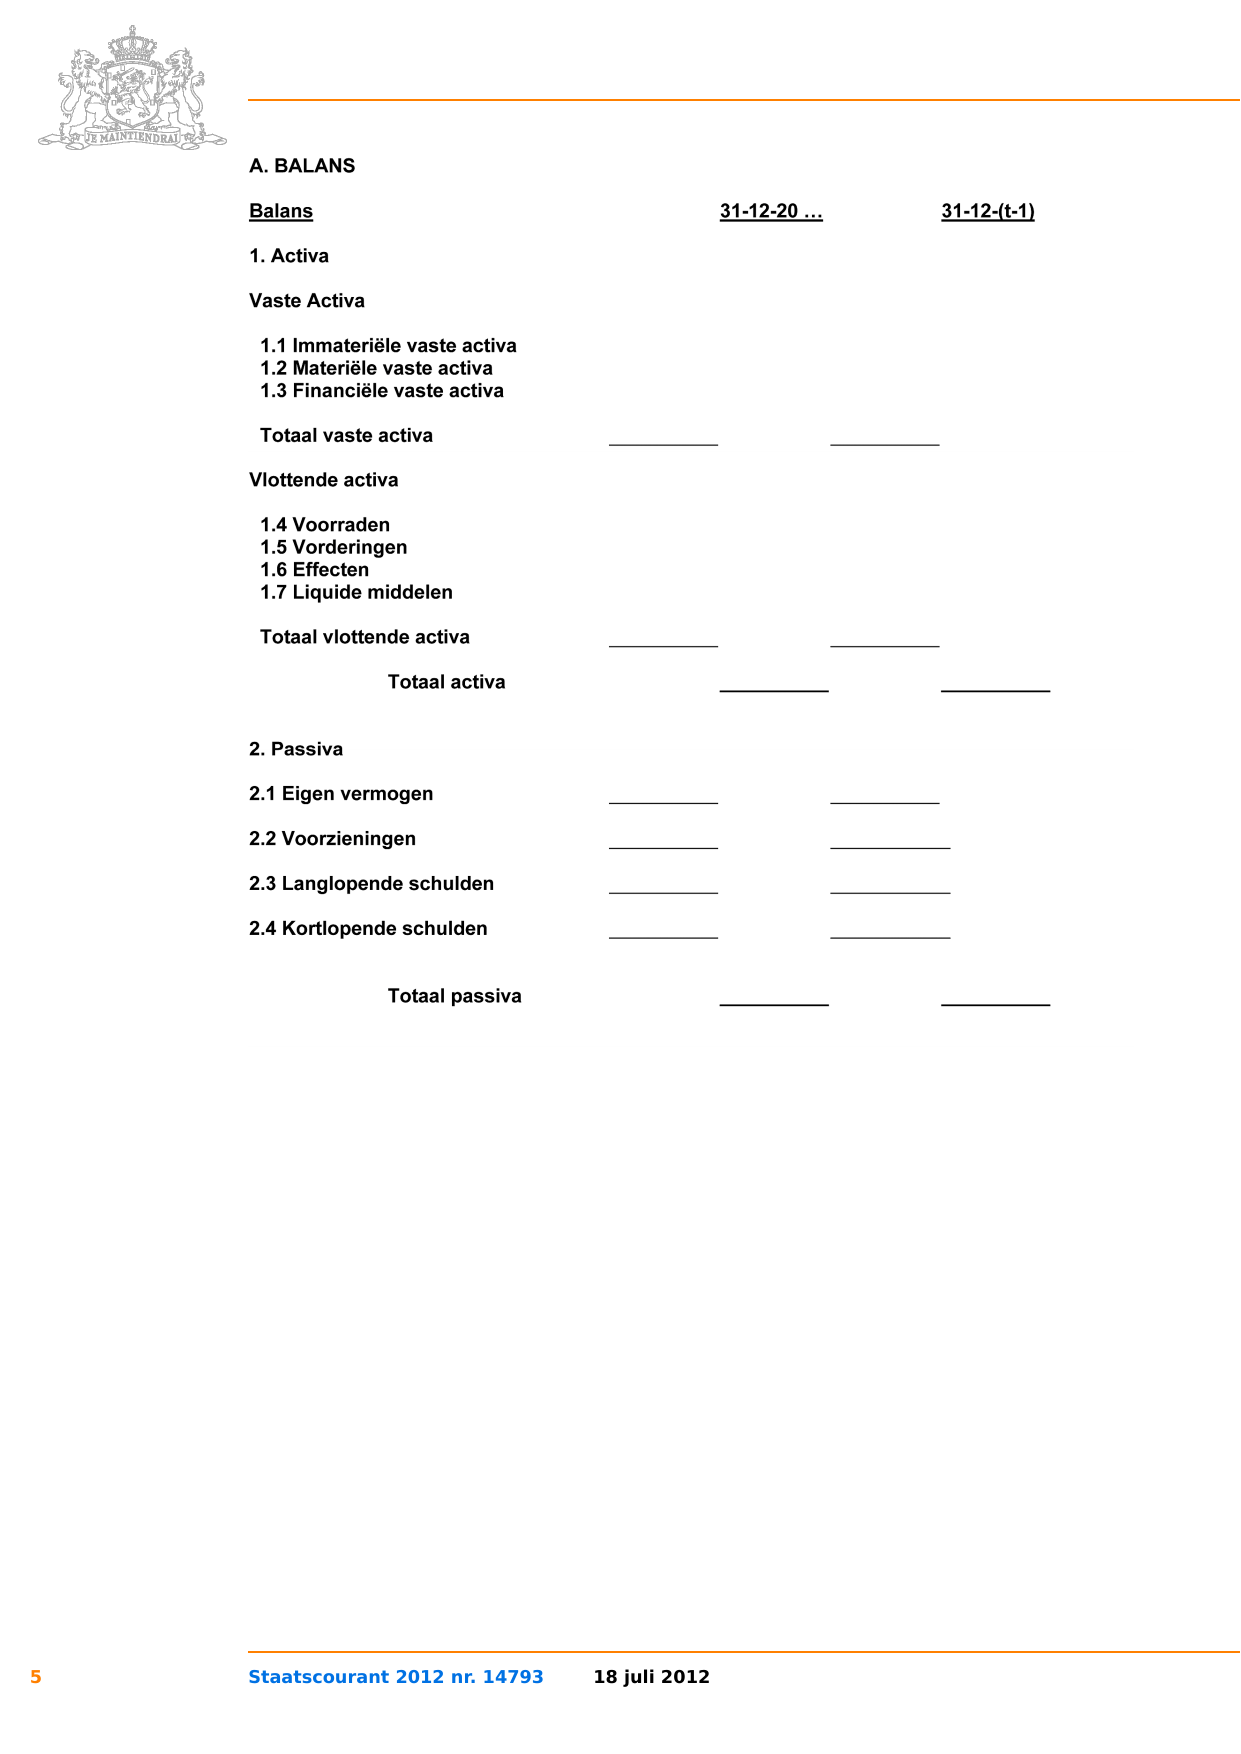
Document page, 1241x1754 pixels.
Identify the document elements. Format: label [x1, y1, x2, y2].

picture [38, 25, 227, 150]
picture [248, 155, 1134, 1047]
